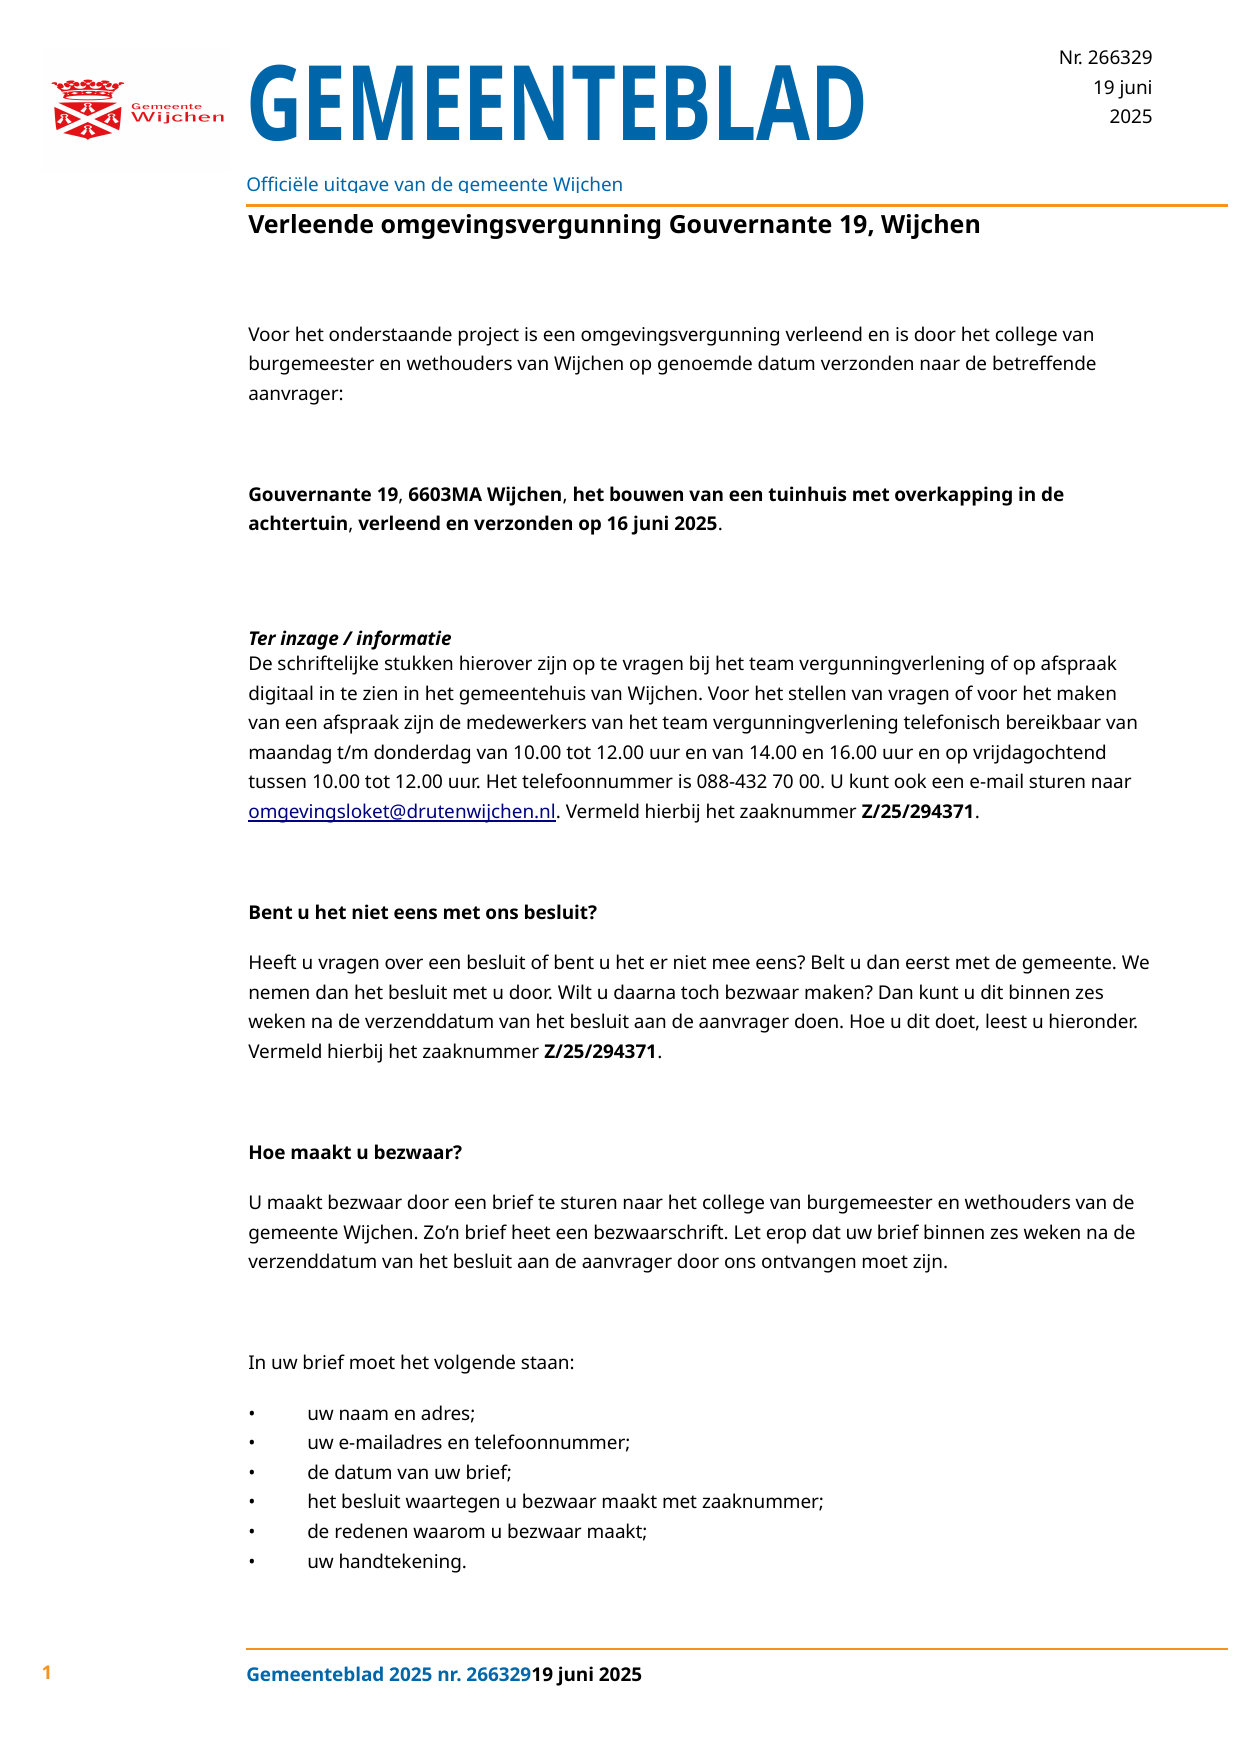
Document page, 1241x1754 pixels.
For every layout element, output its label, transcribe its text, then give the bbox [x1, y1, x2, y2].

list de redenen waarom u bezwaar maakt; [248, 1518, 1152, 1544]
text Ter inzage / informatie [248, 625, 1152, 650]
list de datum van uw brief; [248, 1459, 1152, 1485]
text In uw brief moet het volgende staan: [248, 1349, 1152, 1375]
text Heeft u vragen over een besluit of bent u het er niet mee eens? Belt u dan eerst met de gemeente. We nemen dan het besluit met u door. Wilt u daarna toch bezwaar maken? Dan kunt u dit binnen zes weken na de verzenddatum van het besluit aan de aanvrager doen. Hoe u dit doet, leest u hieronder. Vermeld hierbij het zaaknummer Z/25/294371. [248, 949, 1152, 1064]
text Hoe maakt u bezwaar? [248, 1139, 1152, 1165]
list uw handtekening. [248, 1548, 1152, 1574]
text De schriftelijke stukken hierover zijn op te vragen bij het team vergunningverlening of op afspraak digitaal in te zien in het gemeentehuis van Wijchen. Voor het stellen van vragen of voor het maken van een afspraak zijn de medewerkers van het team vergunningverlening telefonisch bereikbaar van maandag t/m donderdag van 10.00 tot 12.00 uur en van 14.00 en 16.00 uur en op vrijdagochtend tussen 10.00 tot 12.00 uur. Het telefoonnummer is 088-432 70 00. U kunt ook een e-mail sturen naar omgevingsloket@drutenwijchen.nl. Vermeld hierbij het zaaknummer Z/25/294371. [248, 650, 1152, 824]
list uw e-mailadres en telefoonnummer; [248, 1429, 1152, 1455]
picture [41, 47, 231, 172]
text Voor het onderstaande project is een omgevingsvergunning verleend en is door het college van burgemeester en wethouders van Wijchen op genoemde datum verzonden naar de betreffende aanvrager: [248, 321, 1152, 406]
list uw naam en adres; [248, 1400, 1152, 1426]
text Verleende omgevingsvergunning Gouvernante 19, Wijchen [248, 207, 1152, 241]
text U maakt bezwaar door een brief te sturen naar het college van burgemeester en wethouders van de gemeente Wijchen. Zo’n brief heet een bezwaarschrift. Let erop dat uw brief binnen zes weken na de verzenddatum van het besluit aan de aanvrager door ons ontvangen moet zijn. [248, 1189, 1152, 1274]
list het besluit waartegen u bezwaar maakt met zaaknummer; [248, 1489, 1152, 1514]
text Bent u het niet eens met ons besluit? [248, 899, 1152, 925]
text Gouvernante 19, 6603MA Wijchen, het bouwen van een tuinhuis met overkapping in de achtertuin, verleend en verzonden op 16 juni 2025. [248, 481, 1152, 536]
